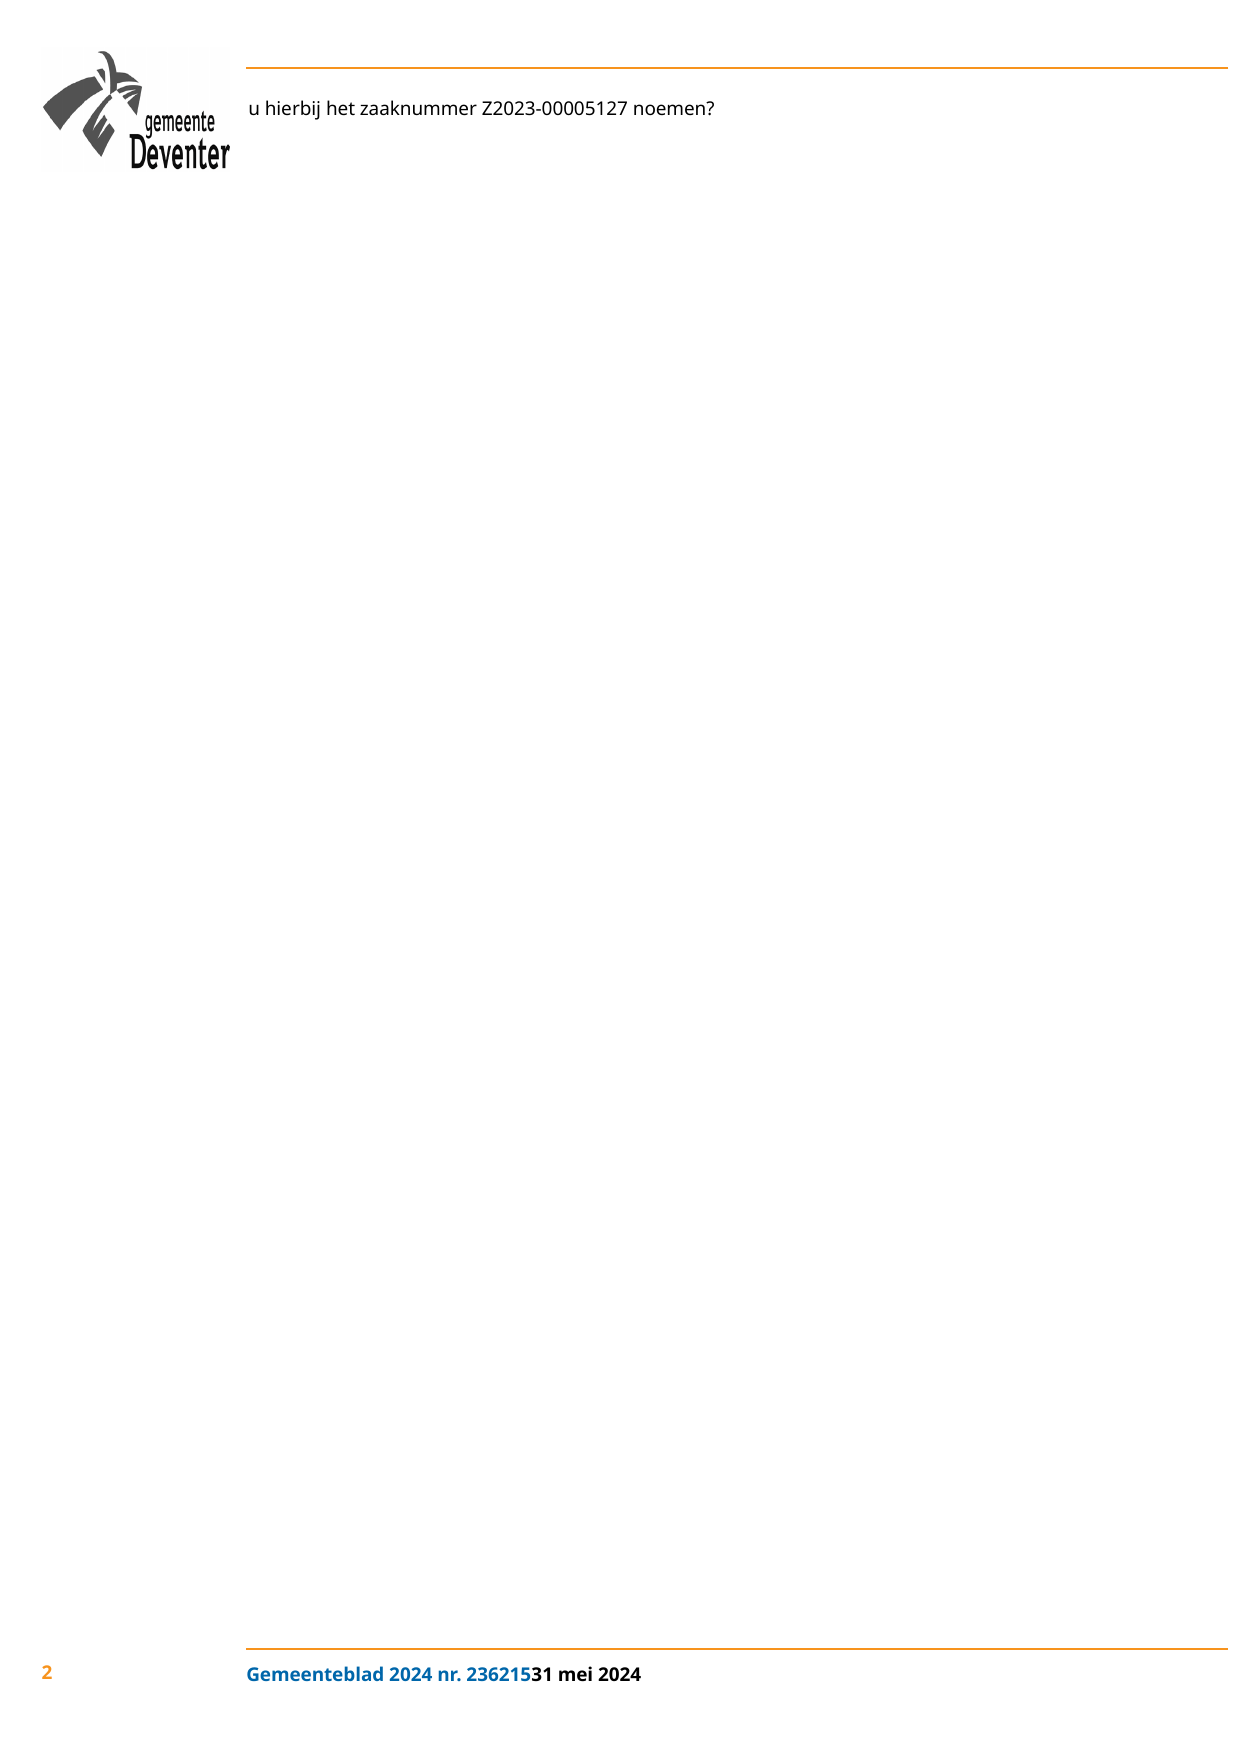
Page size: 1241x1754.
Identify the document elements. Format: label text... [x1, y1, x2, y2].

picture [41, 47, 231, 172]
text u hierbij het zaaknummer Z2023-00005127 noemen? [248, 95, 1152, 121]
